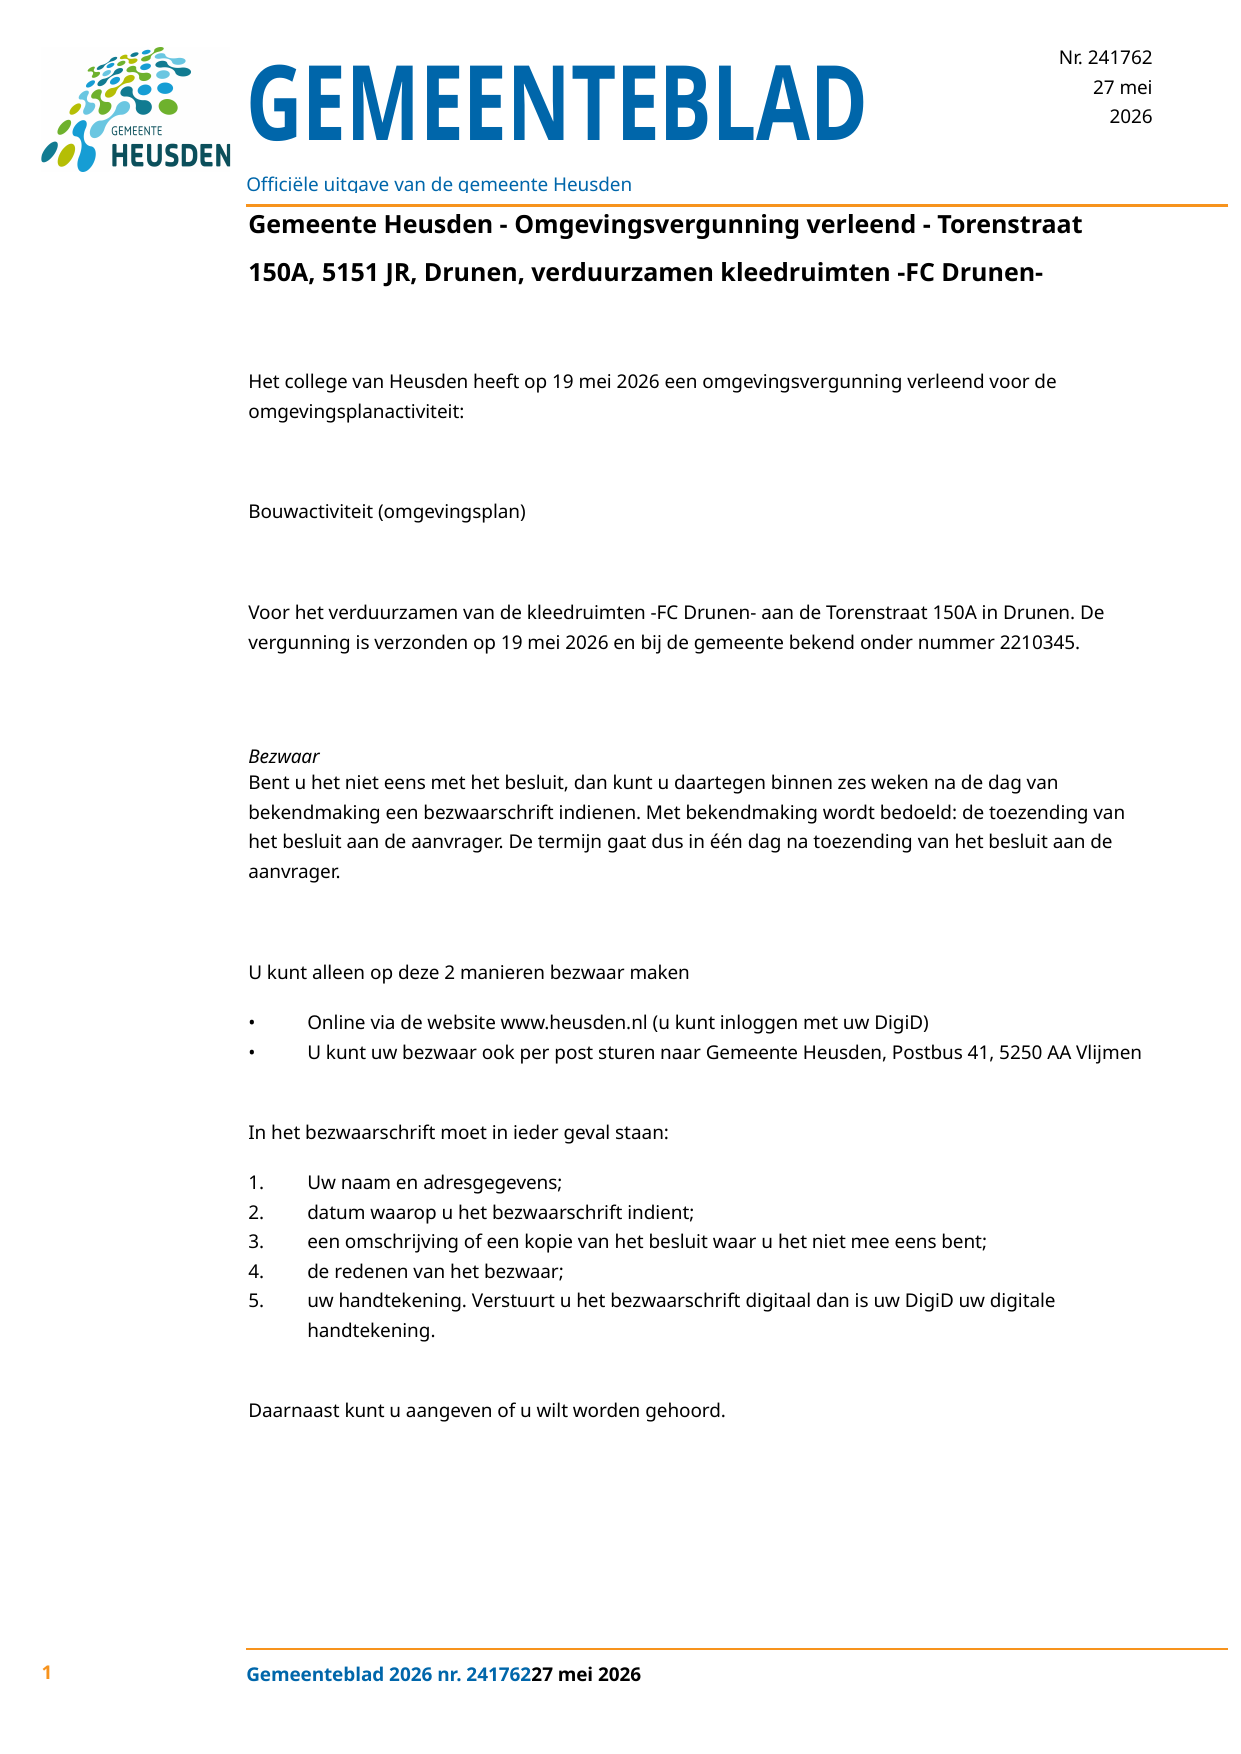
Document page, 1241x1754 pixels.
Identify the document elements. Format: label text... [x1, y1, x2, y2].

text Voor het verduurzamen van de kleedruimten -FC Drunen- aan de Torenstraat 150A in Drunen. De vergunning is verzonden op 19 mei 2026 en bij de gemeente bekend onder nummer 2210345. [248, 599, 1152, 655]
list Uw naam en adresgegevens; [248, 1169, 1152, 1195]
picture [41, 47, 231, 172]
text In het bezwaarschrift moet in ieder geval staan: [248, 1119, 1152, 1144]
text Bouwactiviteit (omgevingsplan) [248, 499, 1152, 524]
text Bezwaar [248, 743, 1152, 769]
list de redenen van het bezwaar; [248, 1258, 1152, 1284]
text Het college van Heusden heeft op 19 mei 2026 een omgevingsvergunning verleend voor de omgevingsplanactiviteit: [248, 368, 1152, 424]
text Bent u het niet eens met het besluit, dan kunt u daartegen binnen zes weken na de dag van bekendmaking een bezwaarschrift indienen. Met bekendmaking wordt bedoeld: de toezending van het besluit aan de aanvrager. De termijn gaat dus in één dag na toezending van het besluit aan de aanvrager. [248, 769, 1152, 884]
list U kunt uw bezwaar ook per post sturen naar Gemeente Heusden, Postbus 41, 5250 AA Vlijmen [248, 1039, 1152, 1064]
text Gemeente Heusden - Omgevingsvergunning verleend - Torenstraat 150A, 5151 JR, Drunen, verduurzamen kleedruimten -FC Drunen- [248, 207, 1152, 288]
list Online via de website www.heusden.nl (u kunt inloggen met uw DigiD) [248, 1009, 1152, 1035]
list datum waarop u het bezwaarschrift indient; [248, 1199, 1152, 1224]
text Daarnaast kunt u aangeven of u wilt worden gehoord. [248, 1397, 1152, 1423]
text U kunt alleen op deze 2 manieren bezwaar maken [248, 959, 1152, 984]
list uw handtekening. Verstuurt u het bezwaarschrift digitaal dan is uw DigiD uw digitale handtekening. [248, 1288, 1152, 1343]
list een omschrijving of een kopie van het besluit waar u het niet mee eens bent; [248, 1228, 1152, 1254]
